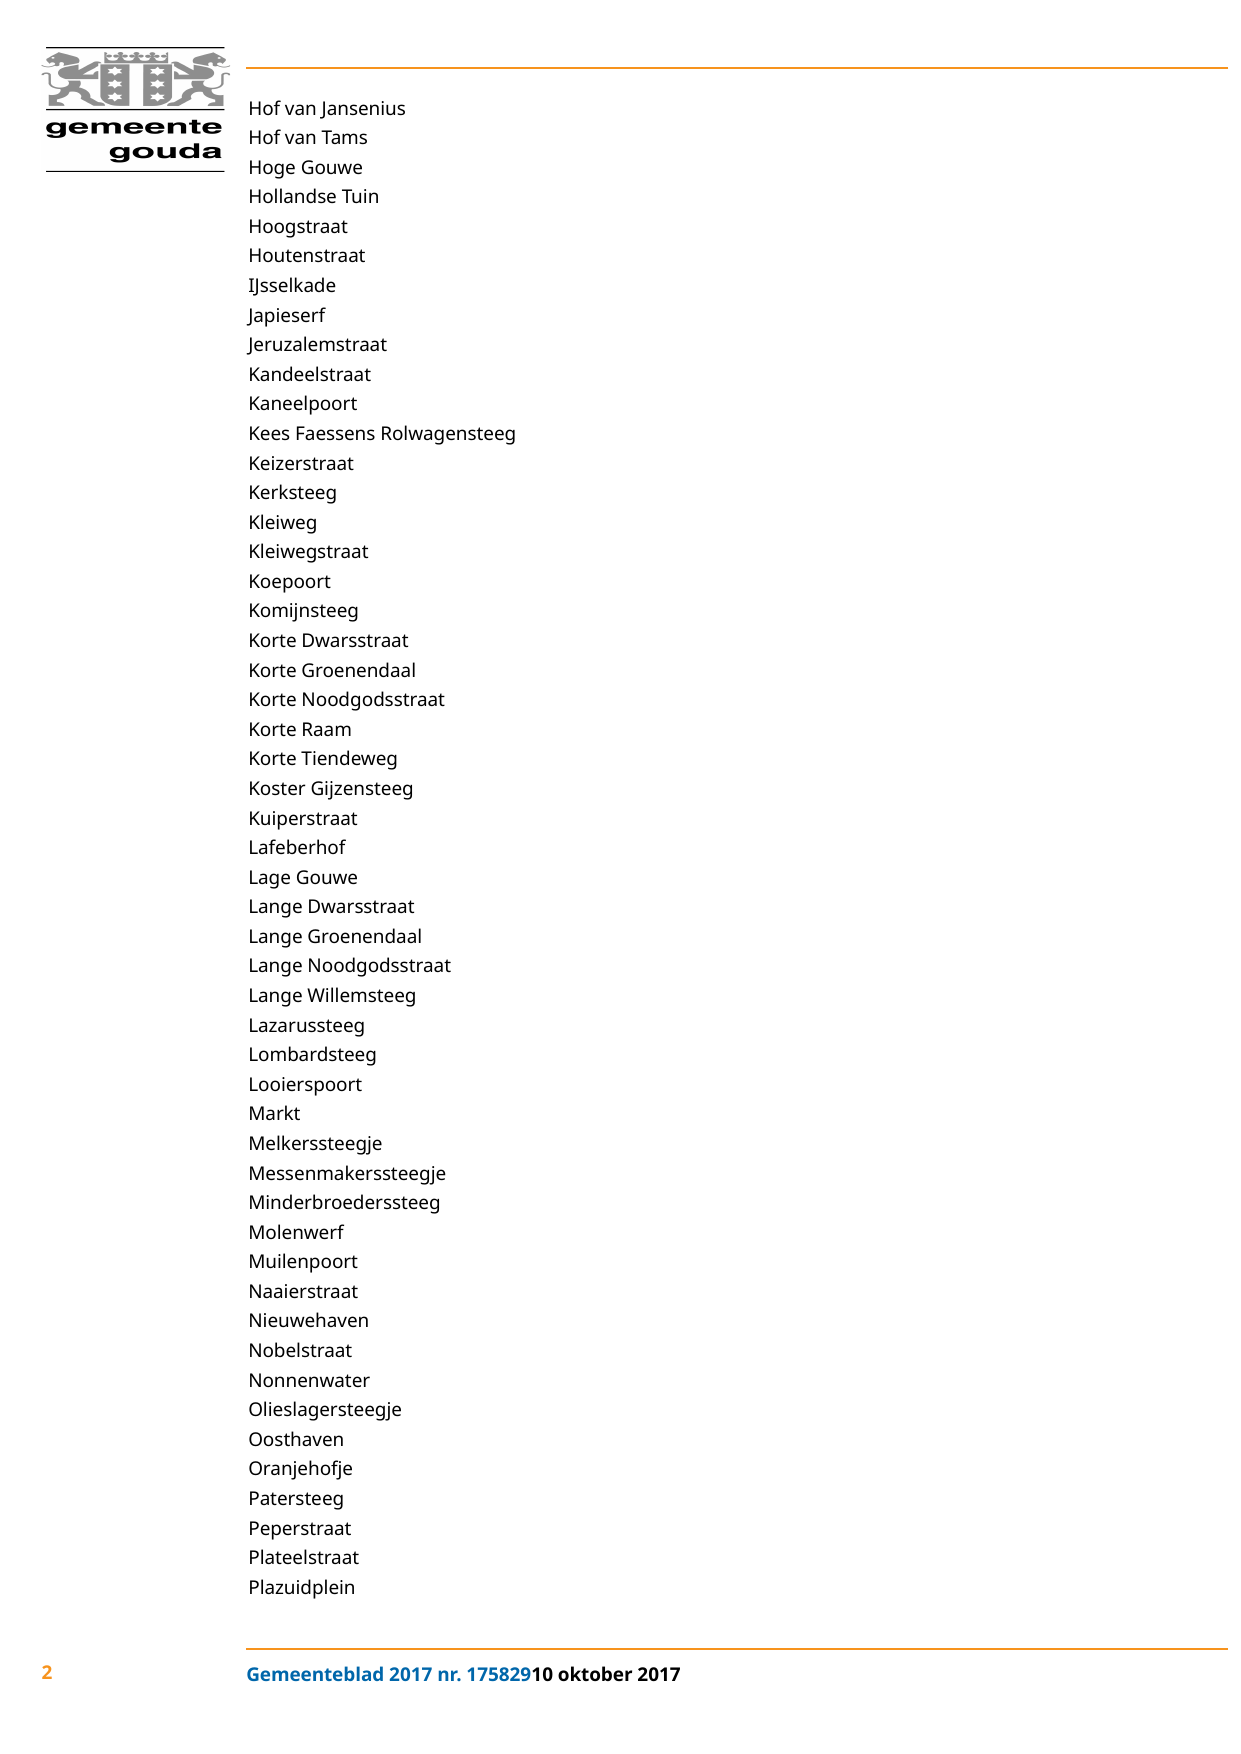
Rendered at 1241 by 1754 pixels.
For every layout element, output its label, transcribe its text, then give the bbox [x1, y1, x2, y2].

text Lange Noodgodsstraat [248, 953, 1152, 978]
text Markt [248, 1101, 1152, 1126]
text Lafeberhof [248, 834, 1152, 860]
text Korte Raam [248, 716, 1152, 742]
text Oosthaven [248, 1426, 1152, 1452]
text Komijnsteeg [248, 598, 1152, 623]
text Hollandse Tuin [248, 183, 1152, 209]
text Lazarussteeg [248, 1012, 1152, 1038]
text Houtenstraat [248, 243, 1152, 268]
text Korte Dwarsstraat [248, 627, 1152, 653]
text Korte Tiendeweg [248, 746, 1152, 771]
text Melkerssteegje [248, 1130, 1152, 1156]
text Plazuidplein [248, 1574, 1152, 1600]
text Japieserf [248, 302, 1152, 328]
text IJsselkade [248, 272, 1152, 298]
text Muilenpoort [248, 1248, 1152, 1274]
text Nonnenwater [248, 1367, 1152, 1393]
text Jeruzalemstraat [248, 331, 1152, 357]
text Naaierstraat [248, 1278, 1152, 1304]
text Kleiweg [248, 509, 1152, 535]
text Hoogstraat [248, 213, 1152, 239]
text Lange Willemsteeg [248, 982, 1152, 1008]
text Nobelstraat [248, 1337, 1152, 1363]
text Korte Groenendaal [248, 657, 1152, 683]
text Olieslagersteegje [248, 1396, 1152, 1422]
text Koster Gijzensteeg [248, 775, 1152, 801]
text Kandeelstraat [248, 361, 1152, 387]
text Looierspoort [248, 1071, 1152, 1097]
text Kuiperstraat [248, 805, 1152, 831]
text Kerksteeg [248, 479, 1152, 505]
text Minderbroederssteeg [248, 1189, 1152, 1215]
text Peperstraat [248, 1515, 1152, 1541]
text Oranjehofje [248, 1456, 1152, 1481]
text Kees Faessens Rolwagensteeg [248, 420, 1152, 446]
picture [41, 47, 231, 172]
text Plateelstraat [248, 1544, 1152, 1570]
text Lage Gouwe [248, 864, 1152, 890]
text Kaneelpoort [248, 391, 1152, 416]
text Messenmakerssteegje [248, 1160, 1152, 1186]
text Hoge Gouwe [248, 154, 1152, 180]
text Hof van Jansenius [248, 95, 1152, 121]
text Lange Dwarsstraat [248, 893, 1152, 919]
text Lange Groenendaal [248, 923, 1152, 949]
text Kleiwegstraat [248, 538, 1152, 564]
text Molenwerf [248, 1219, 1152, 1245]
text Lombardsteeg [248, 1041, 1152, 1067]
text Korte Noodgodsstraat [248, 686, 1152, 712]
text Patersteeg [248, 1485, 1152, 1511]
text Koepoort [248, 568, 1152, 594]
text Hof van Tams [248, 124, 1152, 150]
text Keizerstraat [248, 450, 1152, 476]
text Nieuwehaven [248, 1308, 1152, 1333]
